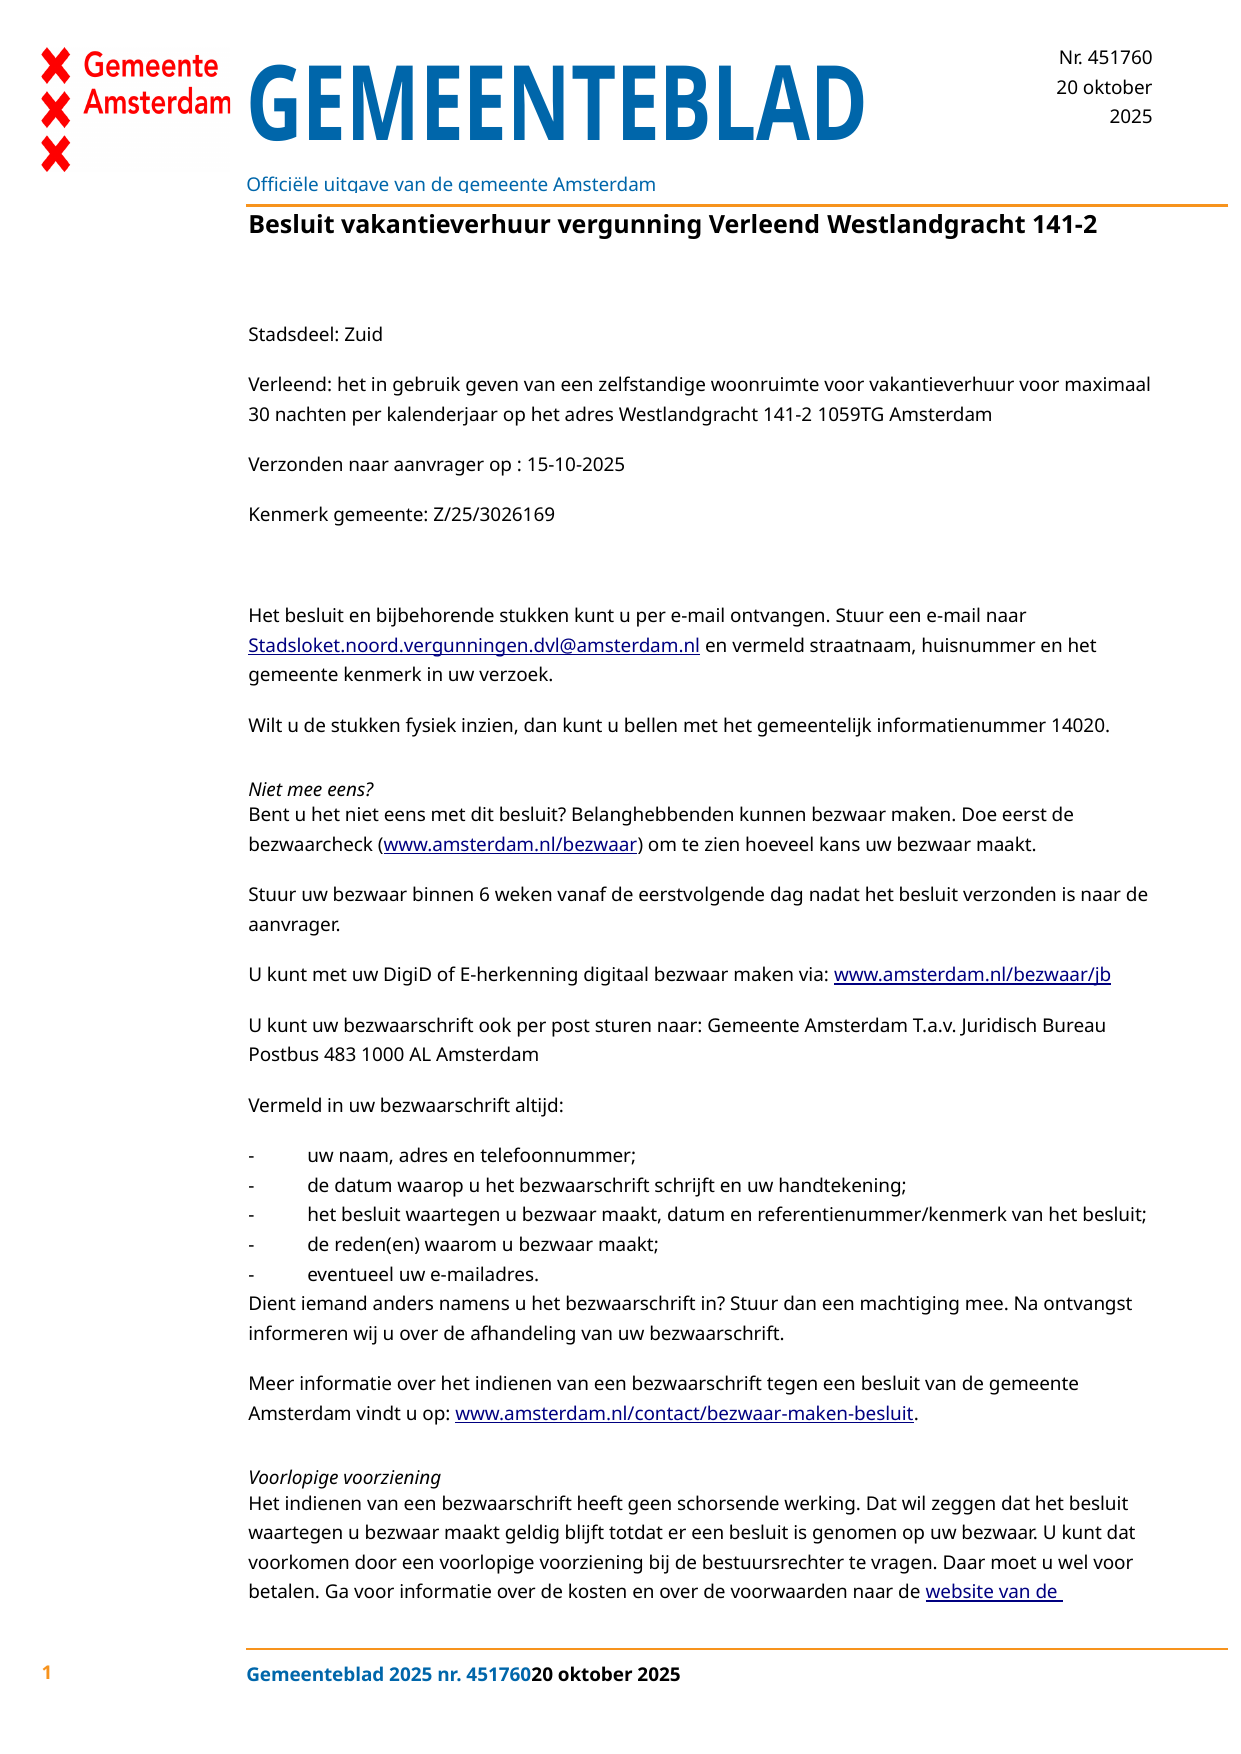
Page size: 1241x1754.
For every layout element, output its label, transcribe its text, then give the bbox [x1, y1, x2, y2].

list het besluit waartegen u bezwaar maakt, datum en referentienummer/kenmerk van het besluit; [248, 1202, 1152, 1227]
list eventueel uw e-mailadres. [248, 1261, 1152, 1287]
text Verleend: het in gebruik geven van een zelfstandige woonruimte voor vakantieverhuur voor maximaal 30 nachten per kalenderjaar op het adres Westlandgracht 141-2 1059TG Amsterdam [248, 371, 1152, 426]
text Kenmerk gemeente: Z/25/3026169 [248, 502, 1152, 527]
text Dient iemand anders namens u het bezwaarschrift in? Stuur dan een machtiging mee. Na ontvangst informeren wij u over de afhandeling van uw bezwaarschrift. [248, 1290, 1152, 1346]
text U kunt met uw DigiD of E-herkenning digitaal bezwaar maken via: www.amsterdam.nl/bezwaar/jb [248, 962, 1152, 987]
text Wilt u de stukken fysiek inzien, dan kunt u bellen met het gemeentelijk informatienummer 14020. [248, 712, 1152, 738]
list de reden(en) waarom u bezwaar maakt; [248, 1231, 1152, 1257]
text Stuur uw bezwaar binnen 6 weken vanaf de eerstvolgende dag nadat het besluit verzonden is naar de aanvrager. [248, 882, 1152, 937]
text Stadsdeel: Zuid [248, 321, 1152, 346]
list uw naam, adres en telefoonnummer; [248, 1142, 1152, 1168]
text Vermeld in uw bezwaarschrift altijd: [248, 1092, 1152, 1118]
text Voorlopige voorziening [248, 1464, 1152, 1490]
text Meer informatie over het indienen van een bezwaarschrift tegen een besluit van de gemeente Amsterdam vindt u op: www.amsterdam.nl/contact/bezwaar-maken-besluit. [248, 1370, 1152, 1426]
text Besluit vakantieverhuur vergunning Verleend Westlandgracht 141-2 [248, 207, 1152, 241]
text Het indienen van een bezwaarschrift heeft geen schorsende werking. Dat wil zeggen dat het besluit waartegen u bezwaar maakt geldig blijft totdat er een besluit is genomen op uw bezwaar. U kunt dat voorkomen door een voorlopige voorziening bij de bestuursrechter te vragen. Daar moet u wel voor betalen. Ga voor informatie over de kosten en over de voorwaarden naar de website van de [248, 1490, 1152, 1604]
list de datum waarop u het bezwaarschrift schrijft en uw handtekening; [248, 1172, 1152, 1198]
text Niet mee eens? [248, 776, 1152, 802]
text Verzonden naar aanvrager op : 15-10-2025 [248, 451, 1152, 477]
text Het besluit en bijbehorende stukken kunt u per e-mail ontvangen. Stuur een e-mail naar Stadsloket.noord.vergunningen.dvl@amsterdam.nl en vermeld straatnaam, huisnummer en het gemeente kenmerk in uw verzoek. [248, 602, 1152, 687]
text U kunt uw bezwaarschrift ook per post sturen naar: Gemeente Amsterdam T.a.v. Juridisch Bureau Postbus 483 1000 AL Amsterdam [248, 1012, 1152, 1067]
picture [41, 47, 231, 172]
text Bent u het niet eens met dit besluit? Belanghebbenden kunnen bezwaar maken. Doe eerst de bezwaarcheck (www.amsterdam.nl/bezwaar) om te zien hoeveel kans uw bezwaar maakt. [248, 802, 1152, 857]
